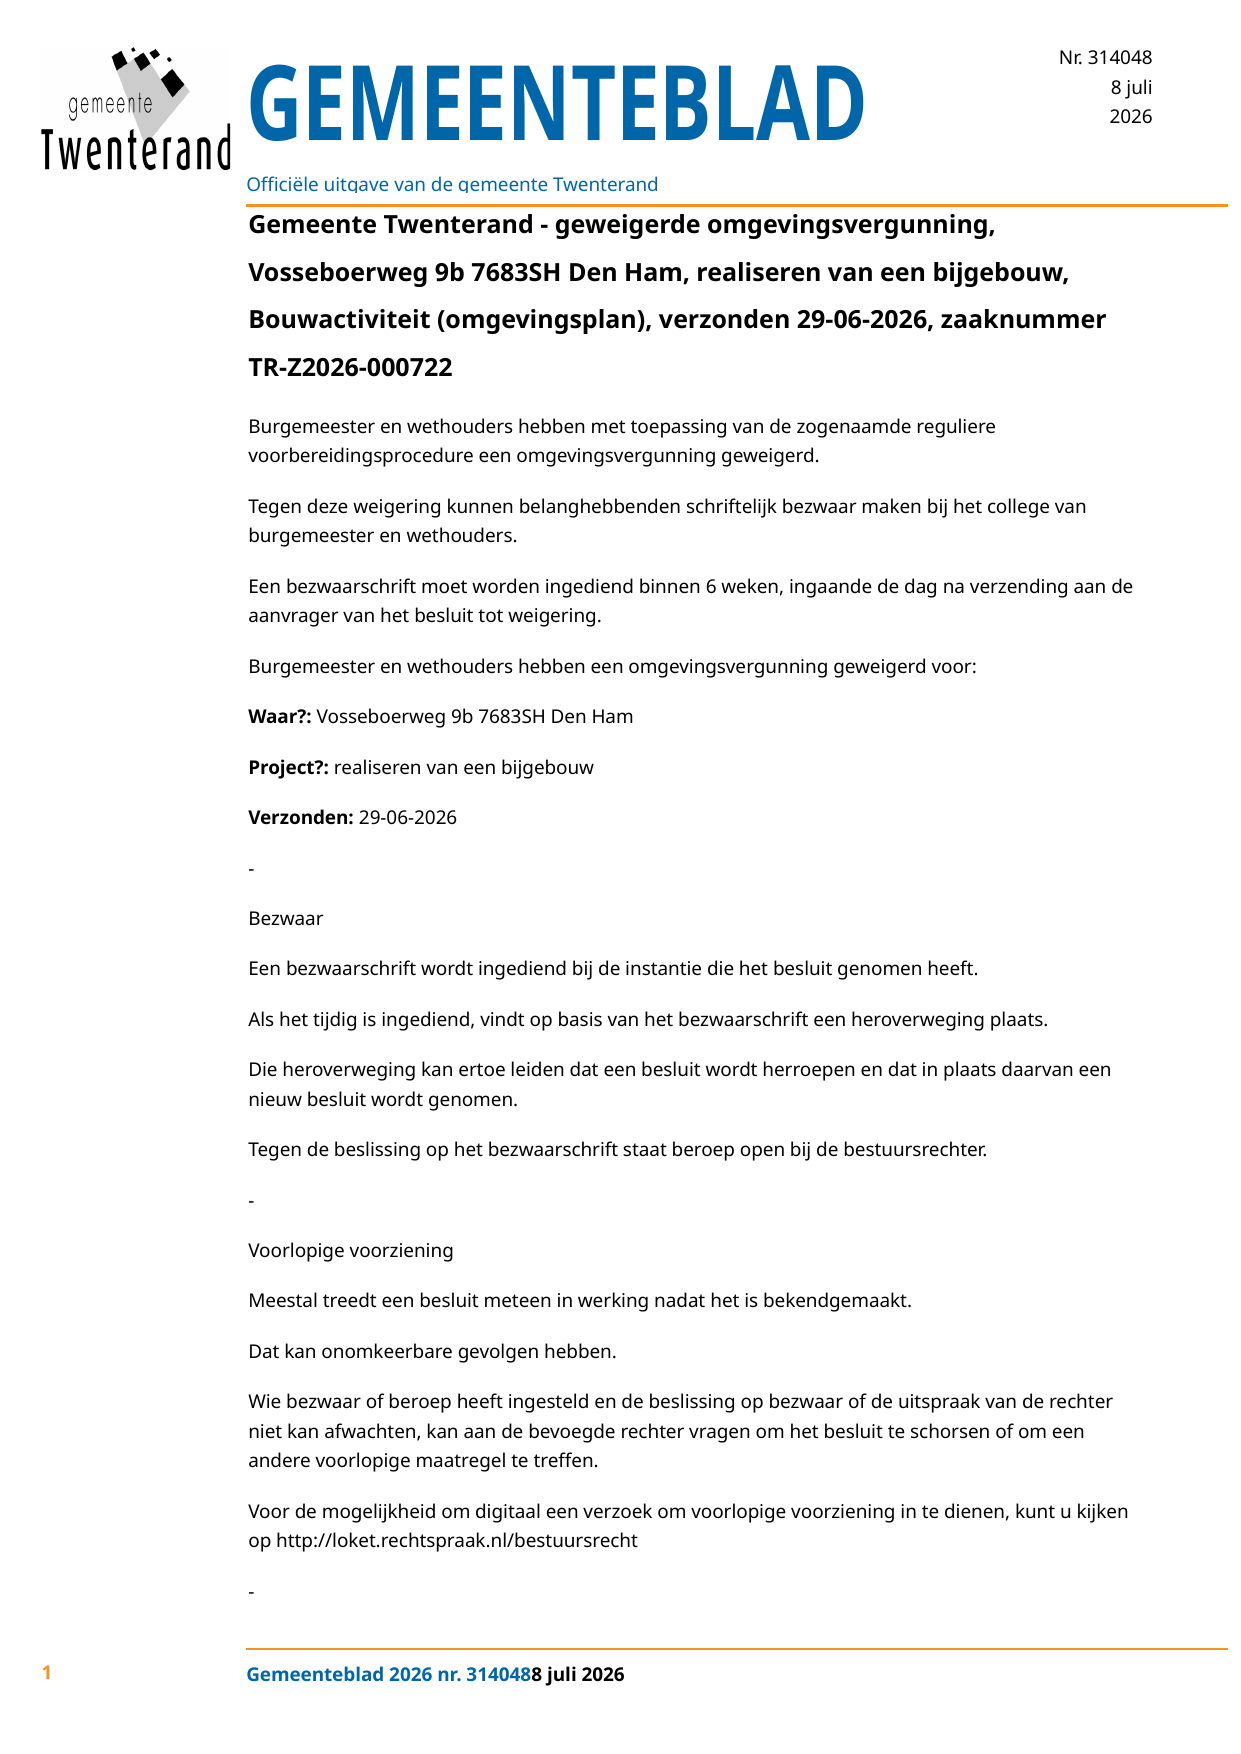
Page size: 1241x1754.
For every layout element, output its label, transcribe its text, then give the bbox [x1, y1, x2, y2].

text Dat kan onomkeerbare gevolgen hebben. [248, 1338, 1152, 1364]
text Een bezwaarschrift moet worden ingediend binnen 6 weken, ingaande de dag na verzending aan de aanvrager van het besluit tot weigering. [248, 573, 1152, 628]
text - [248, 855, 1152, 881]
text Verzonden: 29-06-2026 [248, 804, 1152, 830]
text Waar?: Vosseboerweg 9b 7683SH Den Ham [248, 703, 1152, 729]
text Bezwaar [248, 905, 1152, 931]
text Tegen deze weigering kunnen belanghebbenden schriftelijk bezwaar maken bij het college van burgemeester en wethouders. [248, 493, 1152, 548]
text Een bezwaarschrift wordt ingediend bij de instantie die het besluit genomen heeft. [248, 956, 1152, 981]
text Gemeente Twenterand - geweigerde omgevingsvergunning, Vosseboerweg 9b 7683SH Den Ham, realiseren van een bijgebouw, Bouwactiviteit (omgevingsplan), verzonden 29-06-2026, zaaknummer TR-Z2026-000722 [248, 207, 1152, 384]
text Burgemeester en wethouders hebben een omgevingsvergunning geweigerd voor: [248, 653, 1152, 679]
text Project?: realiseren van een bijgebouw [248, 754, 1152, 780]
text Die heroverweging kan ertoe leiden dat een besluit wordt herroepen en dat in plaats daarvan een nieuw besluit wordt genomen. [248, 1056, 1152, 1112]
text - [248, 1578, 1152, 1604]
text Wie bezwaar of beroep heeft ingesteld en de beslissing op bezwaar of de uitspraak van de rechter niet kan afwachten, kan aan de bevoegde rechter vragen om het besluit te schorsen of om een andere voorlopige maatregel te treffen. [248, 1388, 1152, 1473]
text Als het tijdig is ingediend, vindt op basis van het bezwaarschrift een heroverweging plaats. [248, 1006, 1152, 1032]
picture [41, 47, 231, 172]
text Voor de mogelijkheid om digitaal een verzoek om voorlopige voorziening in te dienen, kunt u kijken op http://loket.rechtspraak.nl/bestuursrecht [248, 1498, 1152, 1553]
text Burgemeester en wethouders hebben met toepassing van de zogenaamde reguliere voorbereidingsprocedure een omgevingsvergunning geweigerd. [248, 413, 1152, 468]
text Voorlopige voorziening [248, 1237, 1152, 1263]
text Tegen de beslissing op het bezwaarschrift staat beroep open bij de bestuursrechter. [248, 1136, 1152, 1162]
text - [248, 1187, 1152, 1213]
text Meestal treedt een besluit meteen in werking nadat het is bekendgemaakt. [248, 1288, 1152, 1313]
